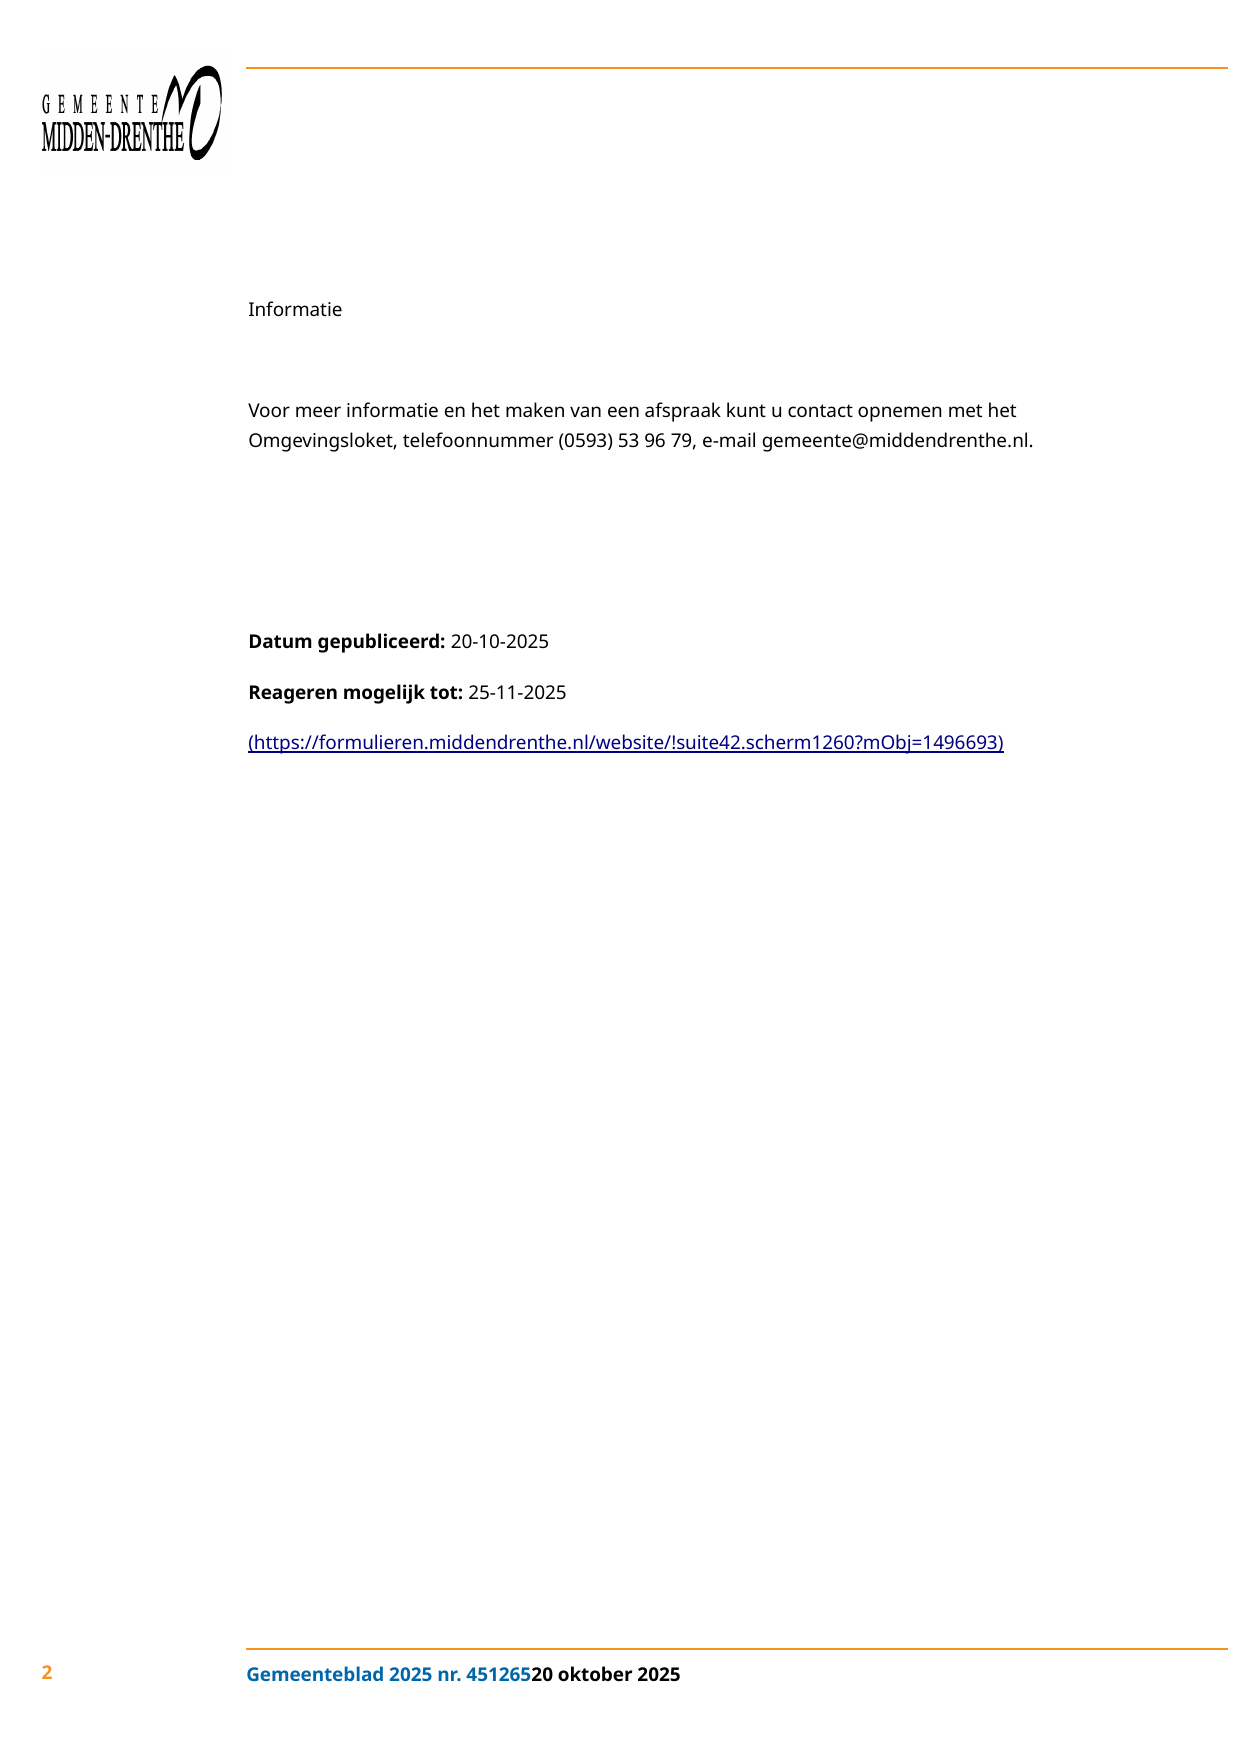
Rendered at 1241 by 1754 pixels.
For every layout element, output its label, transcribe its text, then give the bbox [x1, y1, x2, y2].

text (https://formulieren.middendrenthe.nl/website/!suite42.scherm1260?mObj=1496693) [248, 729, 1152, 755]
text Reageren mogelijk tot: 25-11-2025 [248, 679, 1152, 705]
text Voor meer informatie en het maken van een afspraak kunt u contact opnemen met het Omgevingsloket, telefoonnummer (0593) 53 96 79, e-mail gemeente@middendrenthe.nl. [248, 397, 1152, 453]
picture [41, 47, 231, 172]
text Informatie [248, 296, 1152, 322]
text Datum gepubliceerd: 20-10-2025 [248, 628, 1152, 654]
